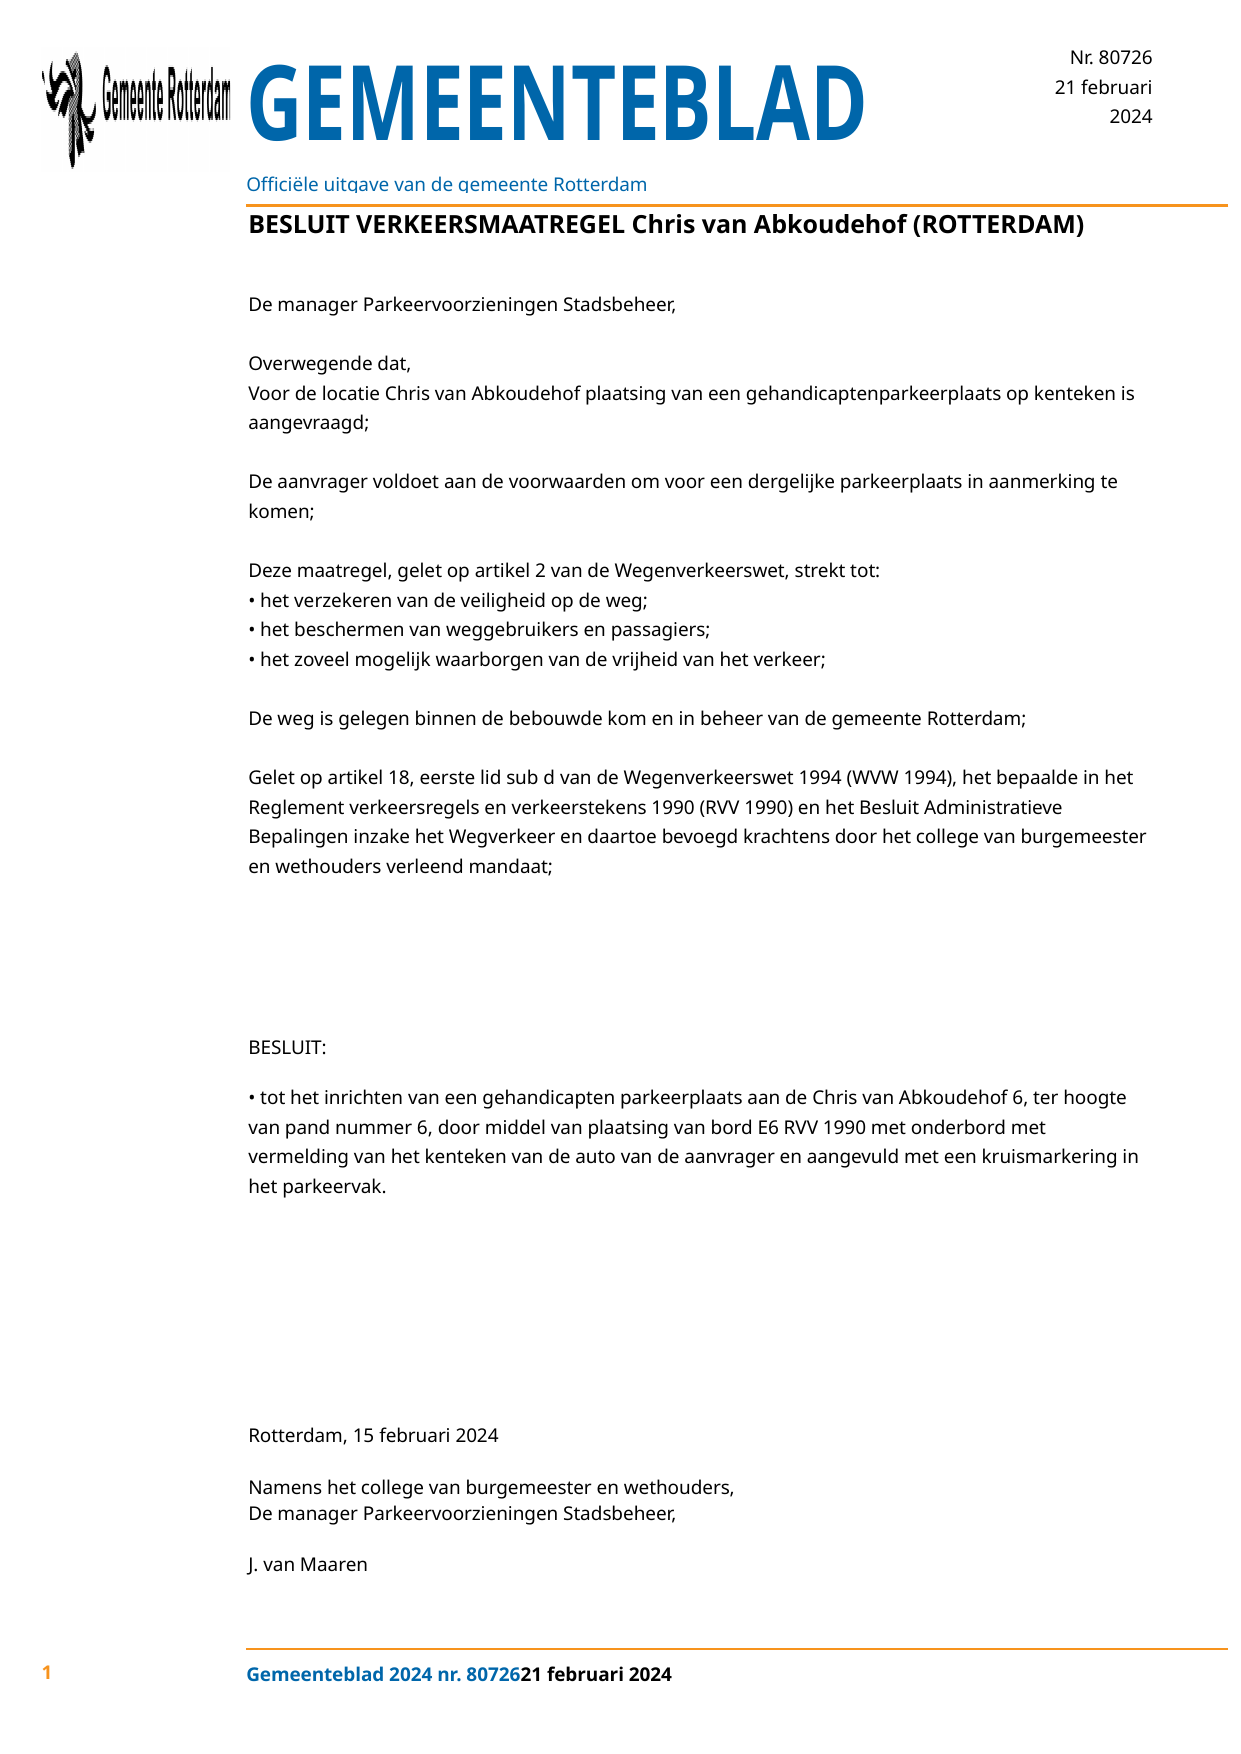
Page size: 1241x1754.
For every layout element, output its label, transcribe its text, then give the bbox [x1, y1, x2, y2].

text Namens het college van burgemeester en wethouders, [248, 1474, 1152, 1500]
text • het zoveel mogelijk waarborgen van de vrijheid van het verkeer; [248, 646, 1152, 672]
text De manager Parkeervoorzieningen Stadsbeheer, [248, 291, 1152, 317]
text Rotterdam, 15 februari 2024 [248, 1423, 1152, 1448]
text Voor de locatie Chris van Abkoudehof plaatsing van een gehandicaptenparkeerplaats op kenteken is aangevraagd; [248, 380, 1152, 435]
picture [41, 47, 231, 172]
text • het beschermen van weggebruikers en passagiers; [248, 616, 1152, 642]
text • het verzekeren van de veiligheid op de weg; [248, 587, 1152, 613]
text J. van Maaren [248, 1551, 1152, 1577]
text Overwegende dat, [248, 350, 1152, 376]
text • tot het inrichten van een gehandicapten parkeerplaats aan de Chris van Abkoudehof 6, ter hoogte van pand nummer 6, door middel van plaatsing van bord E6 RVV 1990 met onderbord met vermelding van het kenteken van de auto van de aanvrager en aangevuld met een kruismarkering in het parkeervak. [248, 1084, 1152, 1199]
text BESLUIT VERKEERSMAATREGEL Chris van Abkoudehof (ROTTERDAM) [248, 207, 1152, 241]
text De aanvrager voldoet aan de voorwaarden om voor een dergelijke parkeerplaats in aanmerking te komen; [248, 468, 1152, 524]
text Gelet op artikel 18, eerste lid sub d van de Wegenverkeerswet 1994 (WVW 1994), het bepaalde in het Reglement verkeersregels en verkeerstekens 1990 (RVV 1990) en het Besluit Administratieve Bepalingen inzake het Wegverkeer en daartoe bevoegd krachtens door het college van burgemeester en wethouders verleend mandaat; [248, 764, 1152, 879]
text De manager Parkeervoorzieningen Stadsbeheer, [248, 1500, 1152, 1526]
text De weg is gelegen binnen de bebouwde kom en in beheer van de gemeente Rotterdam; [248, 705, 1152, 731]
text Deze maatregel, gelet op artikel 2 van de Wegenverkeerswet, strekt tot: [248, 557, 1152, 583]
text BESLUIT: [248, 1034, 1152, 1060]
